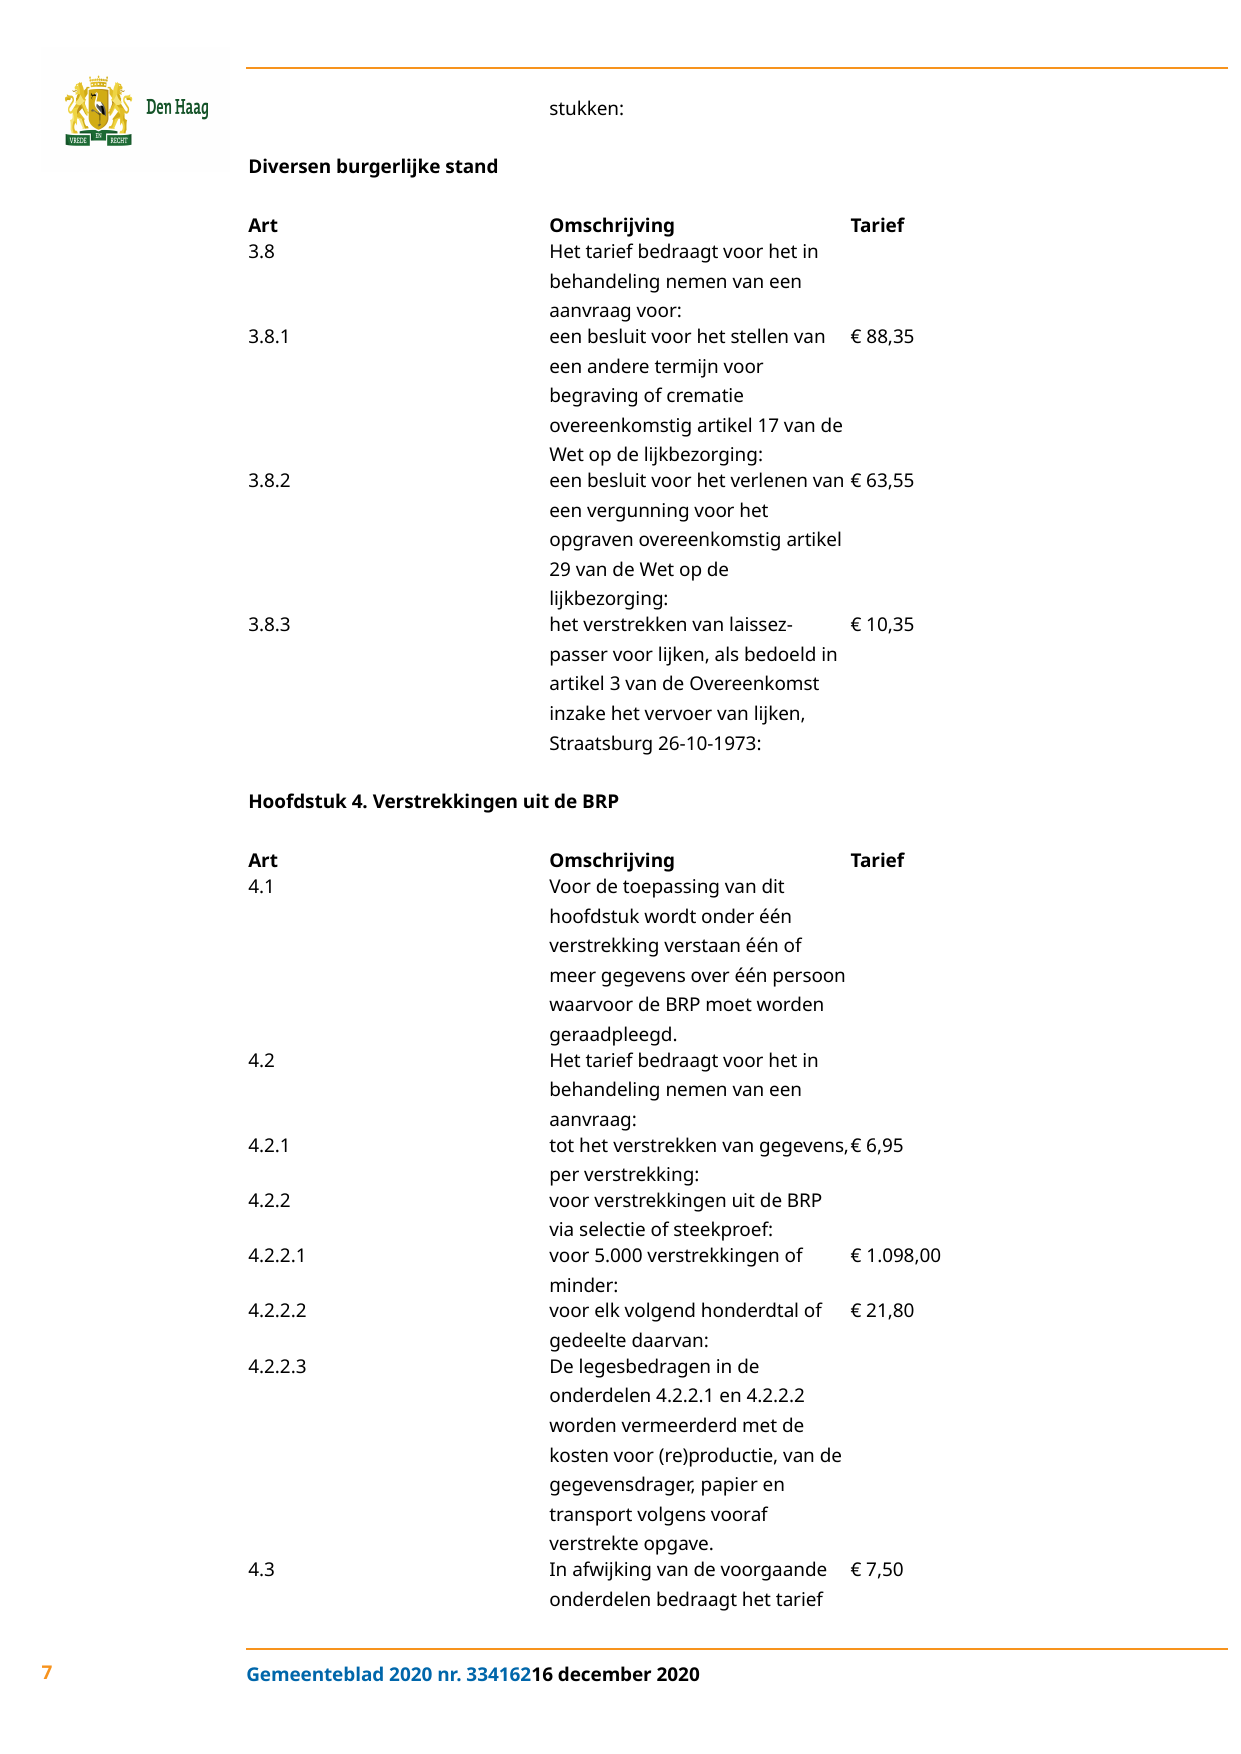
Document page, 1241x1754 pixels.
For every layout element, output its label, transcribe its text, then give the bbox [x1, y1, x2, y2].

table_cell voor elk volgend honderdtal of gedeelte daarvan: [549, 1298, 850, 1353]
table_cell 4.2.2 [248, 1187, 549, 1242]
table_cell 4.2.1 [248, 1132, 549, 1187]
table_cell € 6,95 [850, 1132, 1152, 1187]
text Hoofdstuk 4. Verstrekkingen uit de BRP [248, 788, 1152, 814]
table_cell [850, 1187, 1152, 1242]
table_cell voor verstrekkingen uit de BRP via selectie of steekproef: [549, 1187, 850, 1242]
table_cell een besluit voor het verlenen van een vergunning voor het opgraven overeenkomstig artikel 29 van de Wet op de lijkbezorging: [549, 467, 850, 611]
table_cell tot het verstrekken van gegevens, per verstrekking: [549, 1132, 850, 1187]
table_cell € 1.098,00 [850, 1243, 1152, 1298]
text Diversen burgerlijke stand [248, 153, 1152, 179]
table_header Omschrijving [549, 213, 850, 238]
table_header Omschrijving [549, 848, 850, 873]
table_cell In afwijking van de voorgaande onderdelen bedraagt het tarief [549, 1556, 850, 1612]
table_cell 4.3 [248, 1556, 549, 1612]
table_cell 3.8.1 [248, 323, 549, 467]
table_header Art [248, 848, 549, 873]
table_cell [850, 1047, 1152, 1132]
table_cell [850, 1353, 1152, 1556]
table_cell De legesbedragen in de onderdelen 4.2.2.1 en 4.2.2.2 worden vermeerderd met de kosten voor (re)productie, van de gegevensdrager, papier en transport volgens vooraf verstrekte opgave. [549, 1353, 850, 1556]
table_cell stukken: [549, 95, 850, 121]
table_cell Het tarief bedraagt voor het in behandeling nemen van een aanvraag: [549, 1047, 850, 1132]
table_cell 4.1 [248, 873, 549, 1047]
table_cell het verstrekken van laissez-passer voor lijken, als bedoeld in artikel 3 van de Overeenkomst inzake het vervoer van lijken, Straatsburg 26-10-1973: [549, 611, 850, 755]
table_cell 4.2.2.3 [248, 1353, 549, 1556]
table_cell [850, 873, 1152, 1047]
table_cell € 88,35 [850, 323, 1152, 467]
table_cell [850, 238, 1152, 323]
table_cell 4.2 [248, 1047, 549, 1132]
table_cell 4.2.2.2 [248, 1298, 549, 1353]
table_header Tarief [850, 213, 1152, 238]
table_header Tarief [850, 848, 1152, 873]
table_cell 3.8.2 [248, 467, 549, 611]
table_cell € 10,35 [850, 611, 1152, 755]
table_cell 4.2.2.1 [248, 1243, 549, 1298]
table_cell [850, 95, 1152, 121]
table_cell voor 5.000 verstrekkingen of minder: [549, 1243, 850, 1298]
table_cell Voor de toepassing van dit hoofdstuk wordt onder één verstrekking verstaan één of meer gegevens over één persoon waarvoor de BRP moet worden geraadpleegd. [549, 873, 850, 1047]
table_cell € 63,55 [850, 467, 1152, 611]
table_cell € 21,80 [850, 1298, 1152, 1353]
table_cell [248, 95, 549, 121]
table_cell € 7,50 [850, 1556, 1152, 1612]
table_cell Het tarief bedraagt voor het in behandeling nemen van een aanvraag voor: [549, 238, 850, 323]
table_cell 3.8 [248, 238, 549, 323]
picture [41, 47, 231, 172]
table_header Art [248, 213, 549, 238]
table_cell een besluit voor het stellen van een andere termijn voor begraving of crematie overeenkomstig artikel 17 van de Wet op de lijkbezorging: [549, 323, 850, 467]
table_cell 3.8.3 [248, 611, 549, 755]
